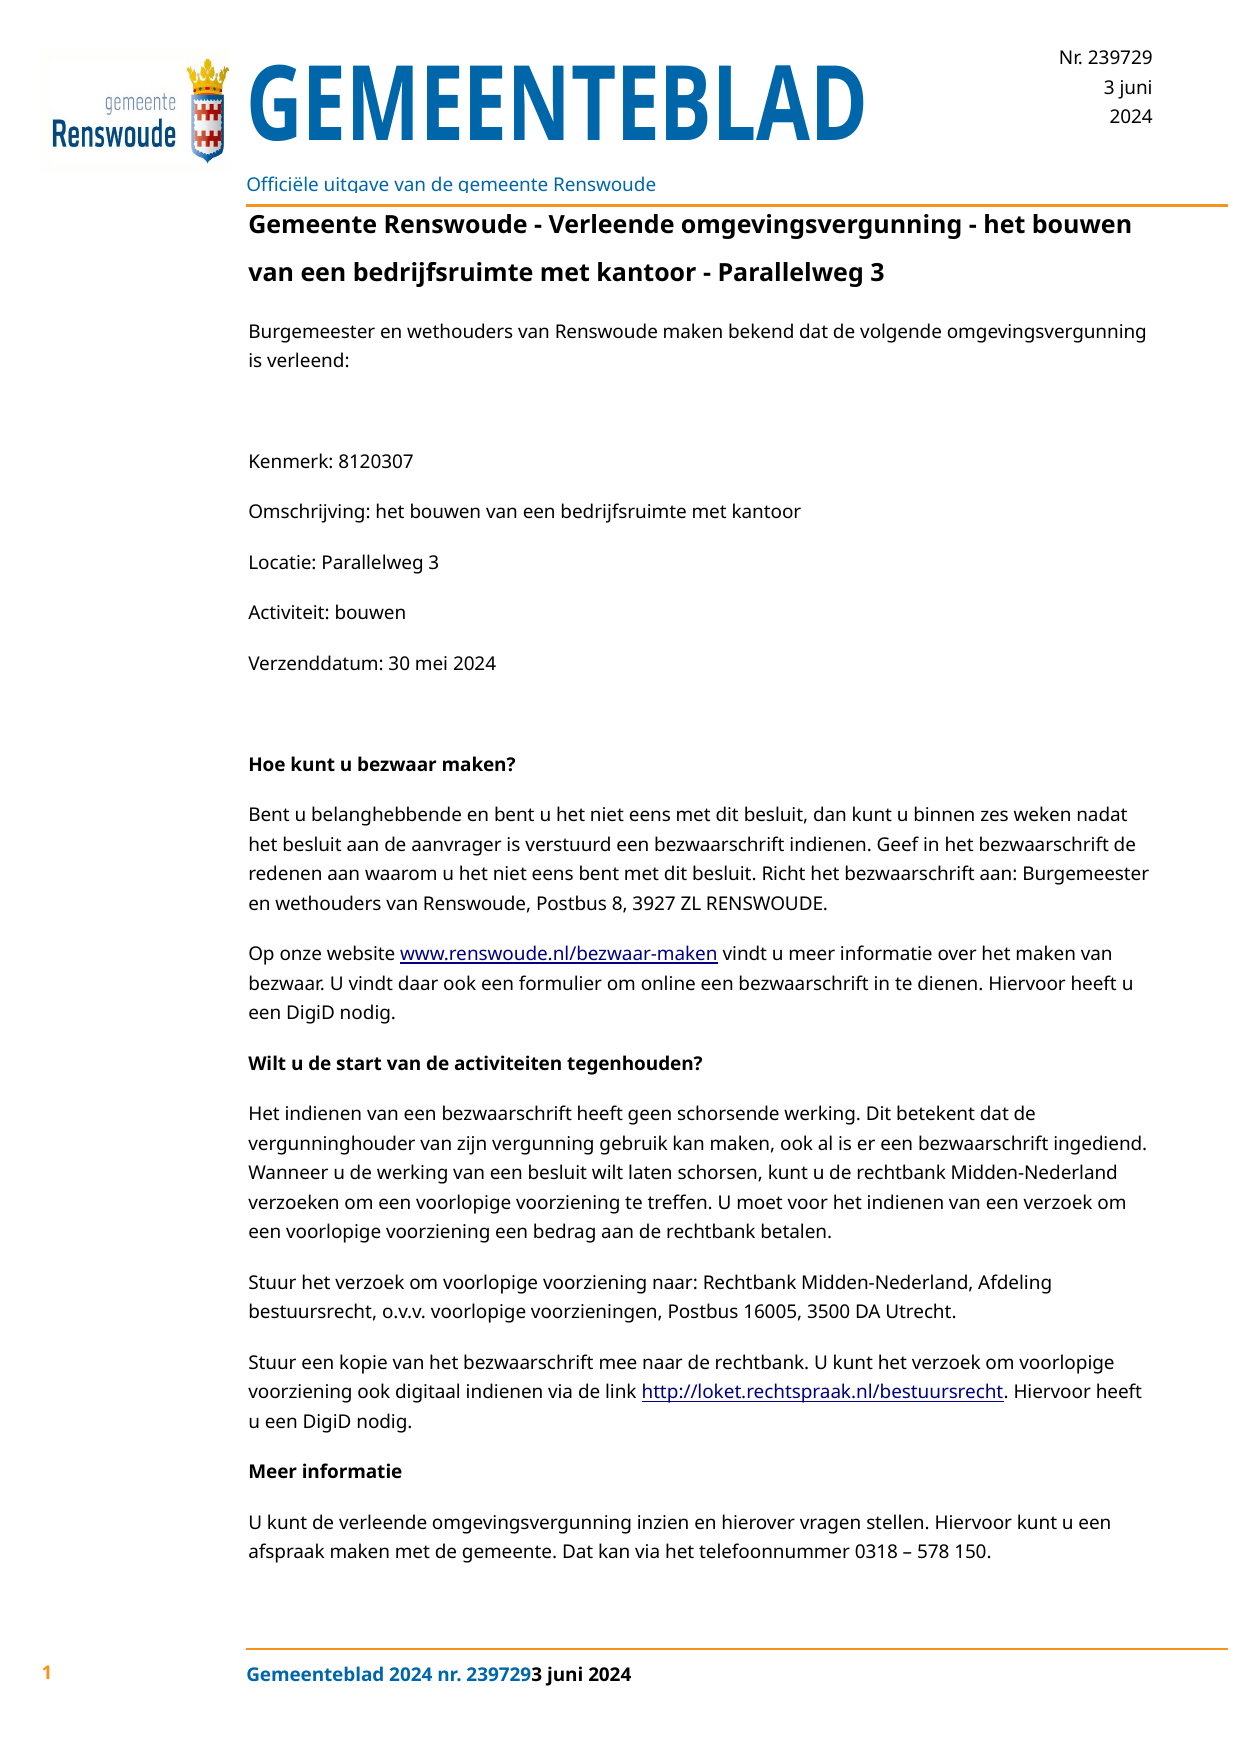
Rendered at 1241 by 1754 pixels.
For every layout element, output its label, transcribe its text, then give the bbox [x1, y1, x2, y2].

text Wilt u de start van de activiteiten tegenhouden? [248, 1050, 1152, 1076]
text Activiteit: bouwen [248, 599, 1152, 625]
text Stuur een kopie van het bezwaarschrift mee naar de rechtbank. U kunt het verzoek om voorlopige voorziening ook digitaal indienen via de link http://loket.rechtspraak.nl/bestuursrecht. Hiervoor heeft u een DigiD nodig. [248, 1349, 1152, 1434]
text Stuur het verzoek om voorlopige voorziening naar: Rechtbank Midden-Nederland, Afdeling bestuursrecht, o.v.v. voorlopige voorzieningen, Postbus 16005, 3500 DA Utrecht. [248, 1269, 1152, 1324]
text Hoe kunt u bezwaar maken? [248, 751, 1152, 777]
text Omschrijving: het bouwen van een bedrijfsruimte met kantoor [248, 499, 1152, 524]
picture [41, 47, 231, 172]
text Op onze website www.renswoude.nl/bezwaar-maken vindt u meer informatie over het maken van bezwaar. U vindt daar ook een formulier om online een bezwaarschrift in te dienen. Hiervoor heeft u een DigiD nodig. [248, 940, 1152, 1025]
text Meer informatie [248, 1459, 1152, 1484]
text Burgemeester en wethouders van Renswoude maken bekend dat de volgende omgevingsvergunning is verleend: [248, 318, 1152, 373]
text Het indienen van een bezwaarschrift heeft geen schorsende werking. Dit betekent dat de vergunninghouder van zijn vergunning gebruik kan maken, ook al is er een bezwaarschrift ingediend. Wanneer u de werking van een besluit wilt laten schorsen, kunt u de rechtbank Midden-Nederland verzoeken om een voorlopige voorziening te treffen. U moet voor het indienen van een verzoek om een voorlopige voorziening een bedrag aan de rechtbank betalen. [248, 1100, 1152, 1244]
text Kenmerk: 8120307 [248, 448, 1152, 474]
text Bent u belanghebbende en bent u het niet eens met dit besluit, dan kunt u binnen zes weken nadat het besluit aan de aanvrager is verstuurd een bezwaarschrift indienen. Geef in het bezwaarschrift de redenen aan waarom u het niet eens bent met dit besluit. Richt het bezwaarschrift aan: Burgemeester en wethouders van Renswoude, Postbus 8, 3927 ZL RENSWOUDE. [248, 801, 1152, 916]
text U kunt de verleende omgevingsvergunning inzien en hierover vragen stellen. Hiervoor kunt u een afspraak maken met de gemeente. Dat kan via het telefoonnummer 0318 – 578 150. [248, 1509, 1152, 1564]
text Gemeente Renswoude - Verleende omgevingsvergunning - het bouwen van een bedrijfsruimte met kantoor - Parallelweg 3 [248, 207, 1152, 288]
text Locatie: Parallelweg 3 [248, 549, 1152, 575]
text Verzenddatum: 30 mei 2024 [248, 650, 1152, 676]
